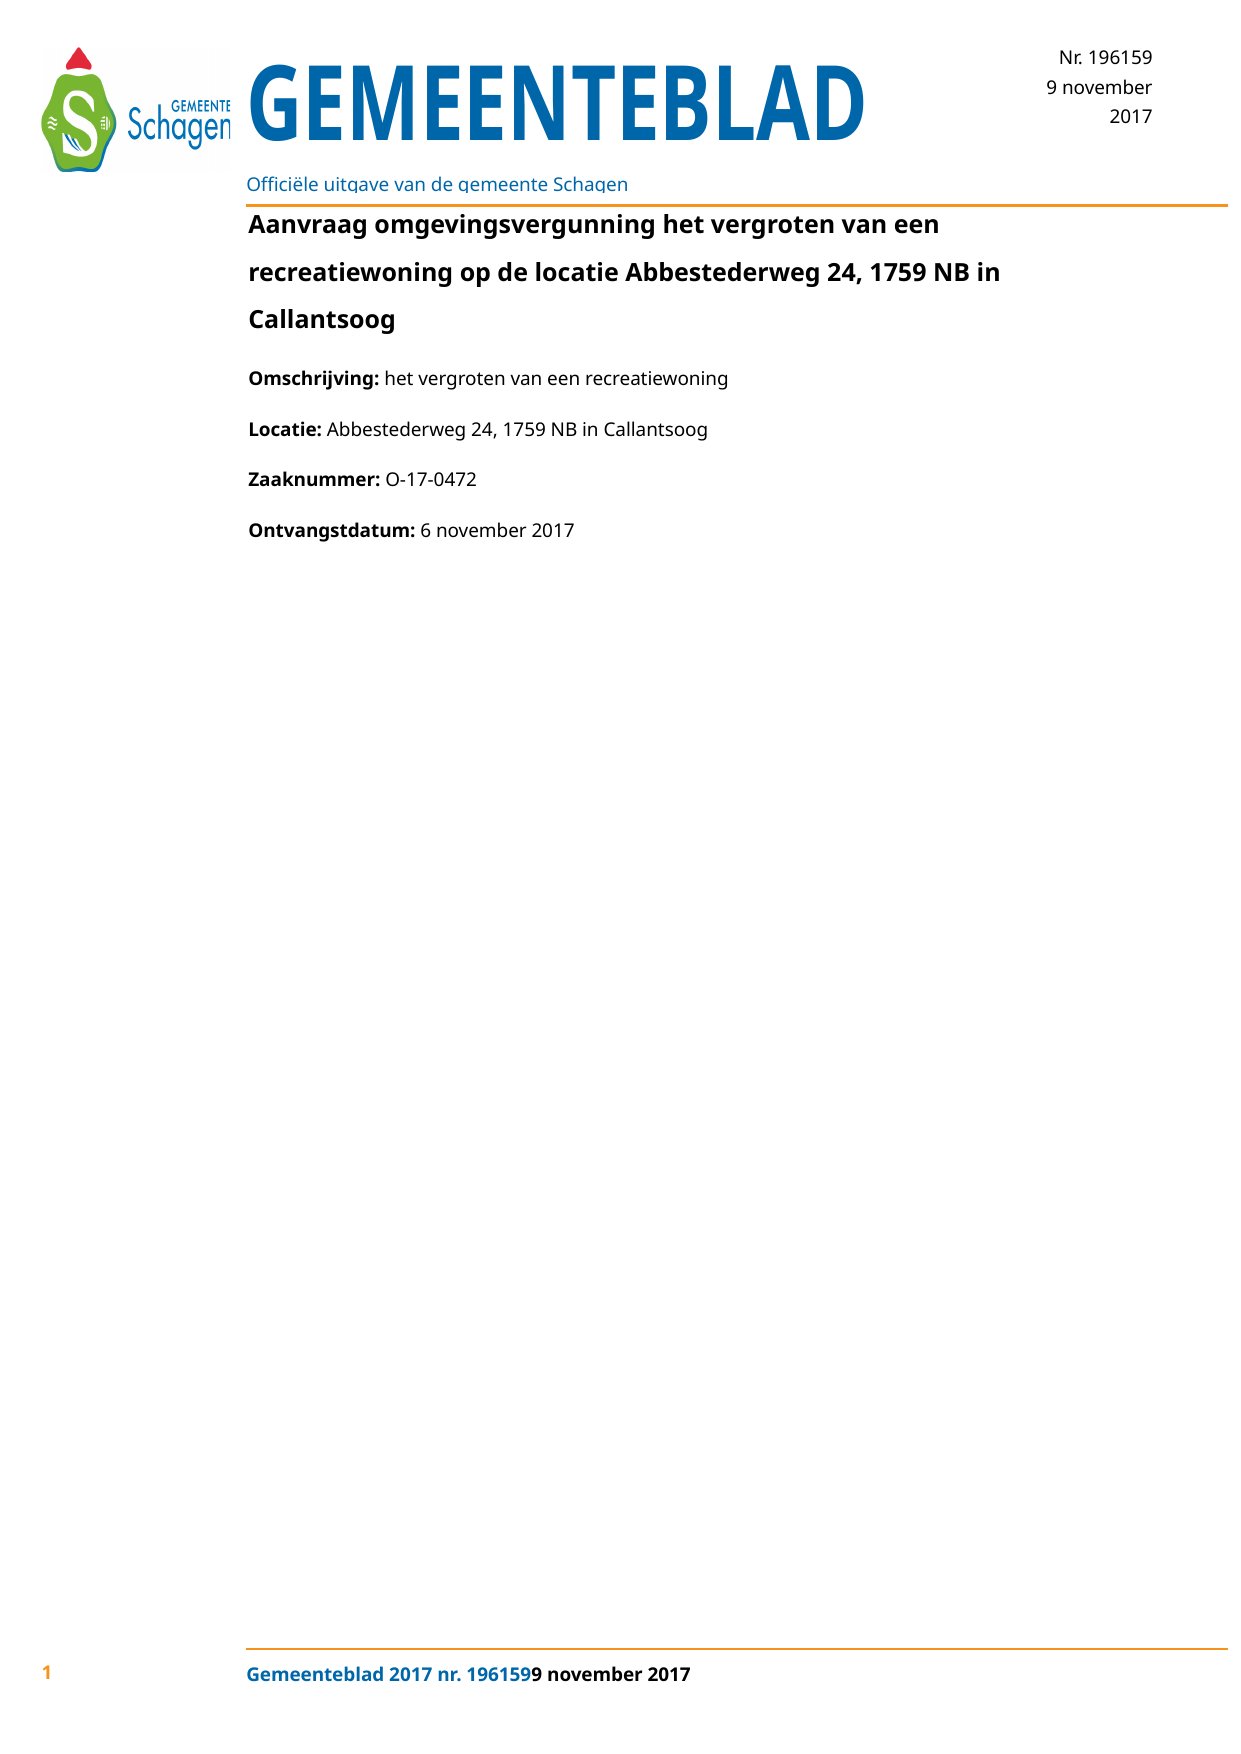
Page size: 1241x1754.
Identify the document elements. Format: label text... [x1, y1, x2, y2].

text Zaaknummer: O-17-0472 [248, 466, 1152, 492]
text Omschrijving: het vergroten van een recreatiewoning [248, 366, 1152, 391]
text Ontvangstdatum: 6 november 2017 [248, 517, 1152, 542]
text Locatie: Abbestederweg 24, 1759 NB in Callantsoog [248, 416, 1152, 442]
text Aanvraag omgevingsvergunning het vergroten van een recreatiewoning op de locatie Abbestederweg 24, 1759 NB in Callantsoog [248, 207, 1152, 336]
picture [41, 47, 231, 172]
